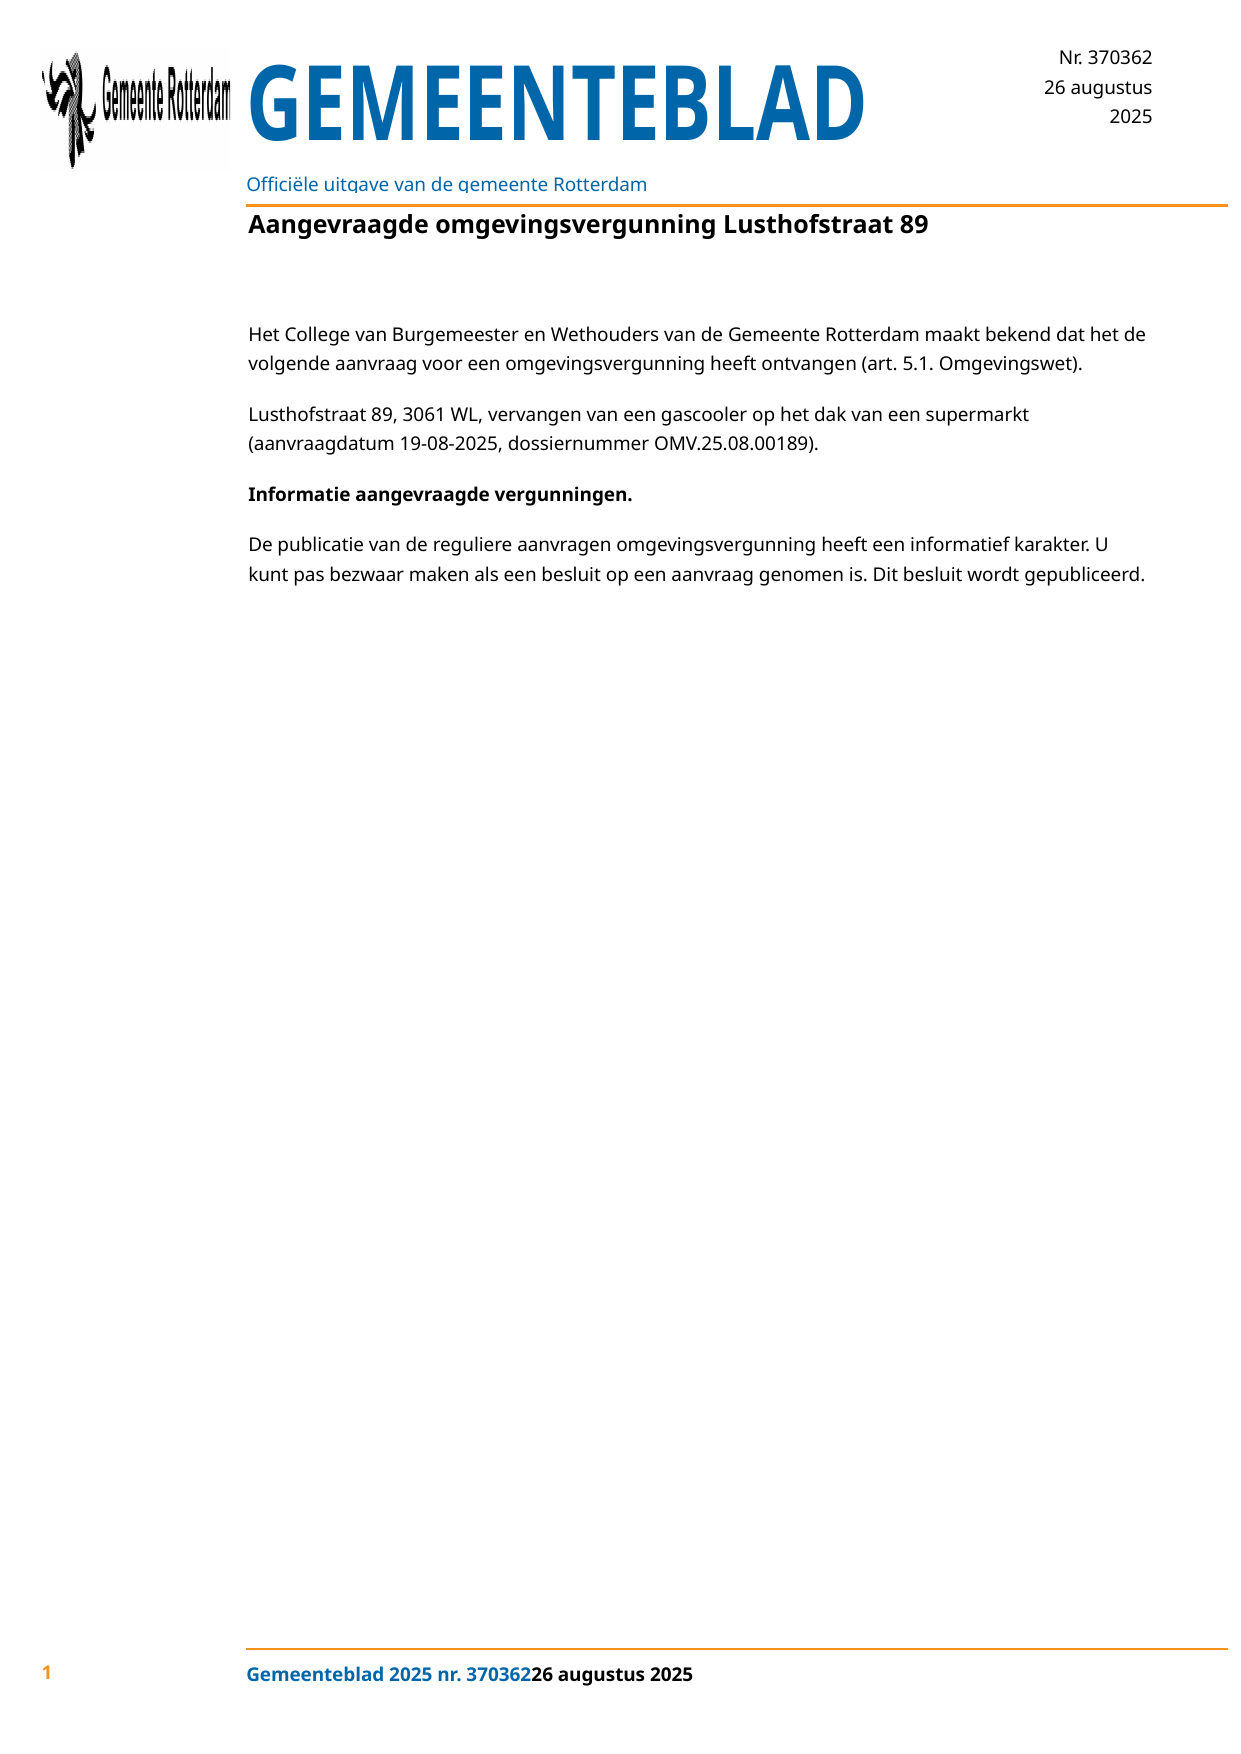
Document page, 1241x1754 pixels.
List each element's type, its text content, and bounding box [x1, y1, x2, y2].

picture [41, 47, 231, 172]
text De publicatie van de reguliere aanvragen omgevingsvergunning heeft een informatief karakter. U kunt pas bezwaar maken als een besluit op een aanvraag genomen is. Dit besluit wordt gepubliceerd. [248, 531, 1152, 586]
text Aangevraagde omgevingsvergunning Lusthofstraat 89 [248, 207, 1152, 241]
text Informatie aangevraagde vergunningen. [248, 481, 1152, 506]
text Het College van Burgemeester en Wethouders van de Gemeente Rotterdam maakt bekend dat het de volgende aanvraag voor een omgevingsvergunning heeft ontvangen (art. 5.1. Omgevingswet). [248, 321, 1152, 376]
text Lusthofstraat 89, 3061 WL, vervangen van een gascooler op het dak van een supermarkt (aanvraagdatum 19-08-2025, dossiernummer OMV.25.08.00189). [248, 401, 1152, 456]
